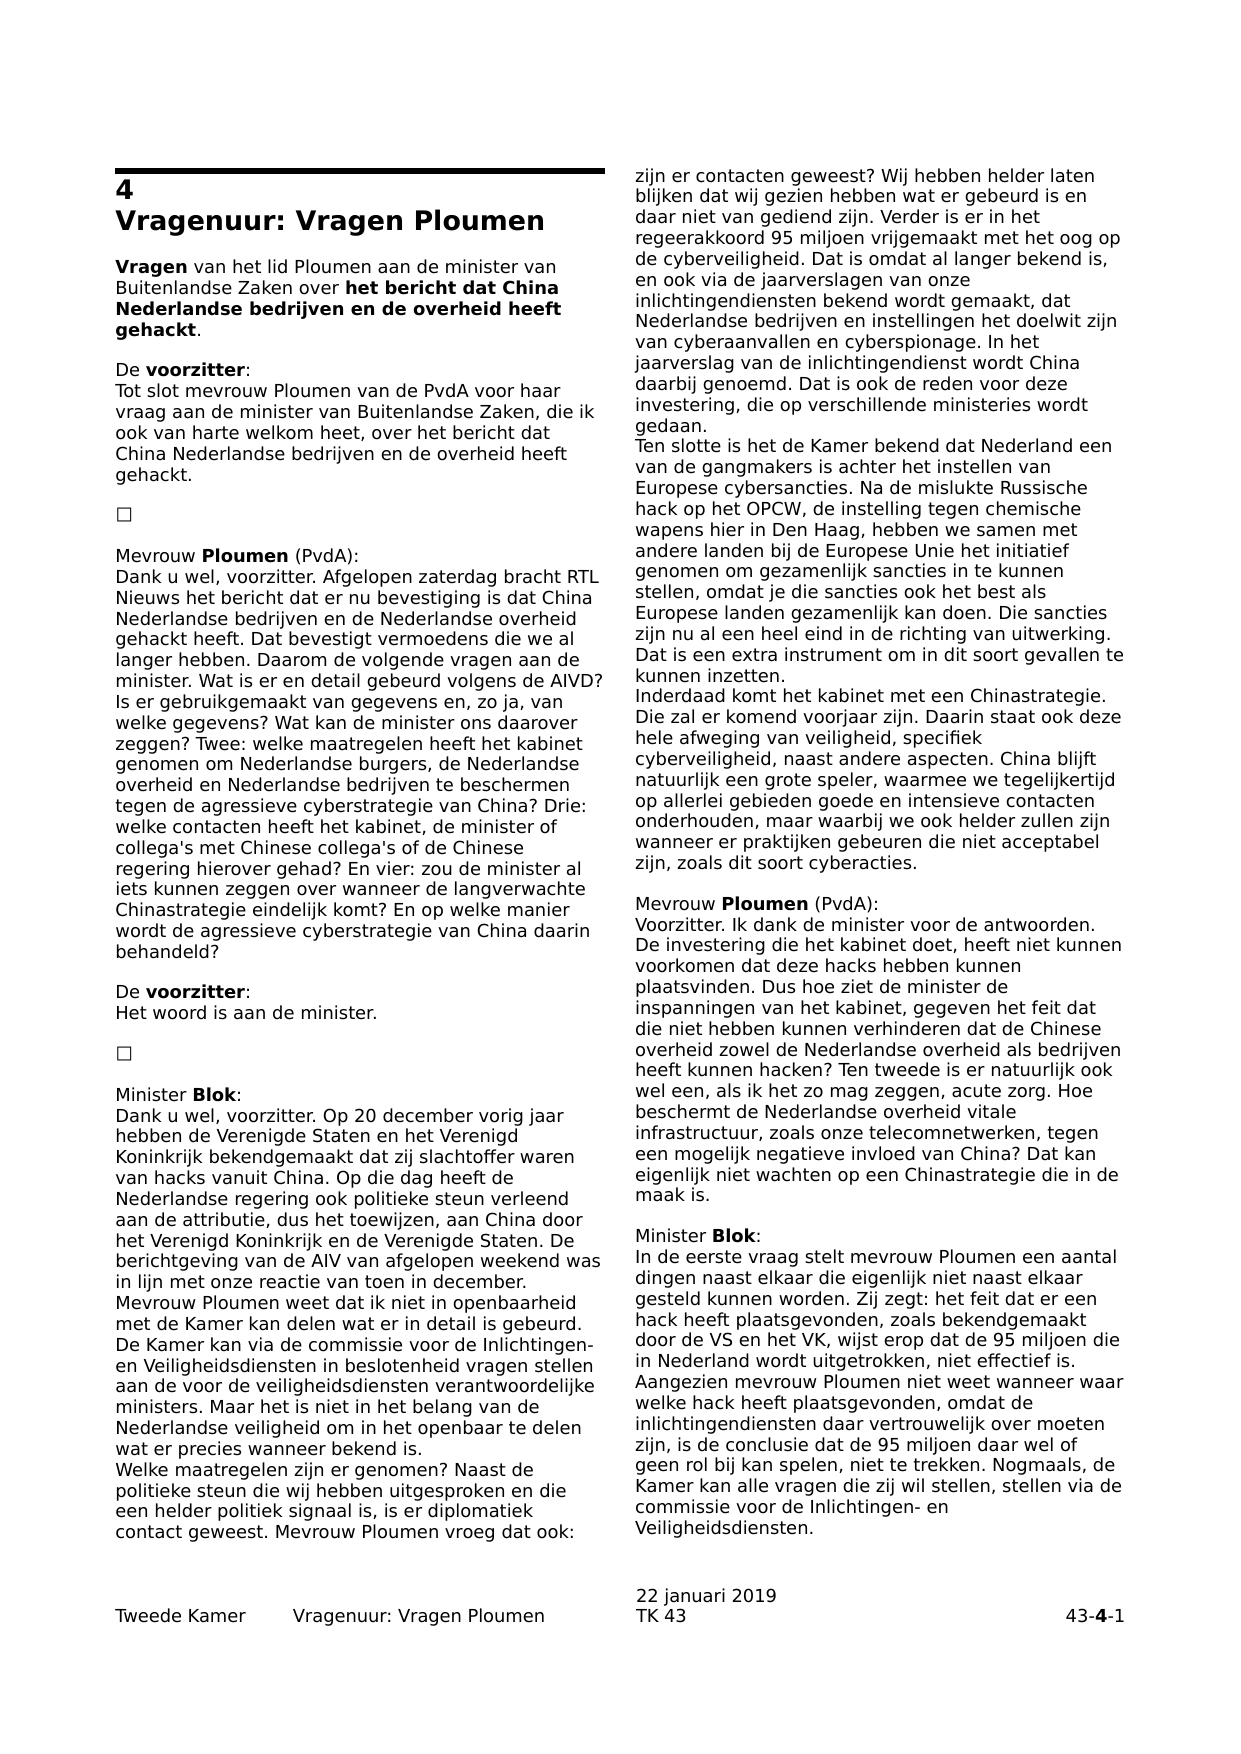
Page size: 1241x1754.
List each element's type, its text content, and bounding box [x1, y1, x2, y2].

text Dank u wel, voorzitter. Afgelopen zaterdag bracht RTL Nieuws het bericht dat er nu bevestiging is dat China Nederlandse bedrijven en de Nederlandse overheid gehackt heeft. Dat bevestigt vermoedens die we al langer hebben. Daarom de volgende vragen aan de minister. Wat is er en detail gebeurd volgens de AIVD? Is er gebruikgemaakt van gegevens en, zo ja, van welke gegevens? Wat kan de minister ons daarover zeggen? Twee: welke maatregelen heeft het kabinet genomen om Nederlandse burgers, de Nederlandse overheid en Nederlandse bedrijven te beschermen tegen de agressieve cyberstrategie van China? Drie: welke contacten heeft het kabinet, de minister of collega's met Chinese collega's of de Chinese regering hierover gehad? En vier: zou de minister al iets kunnen zeggen over wanneer de langverwachte Chinastrategie eindelijk komt? En op welke manier wordt de agressieve cyberstrategie van China daarin behandeld? [115, 567, 605, 962]
text ⬜ [115, 505, 605, 526]
text In de eerste vraag stelt mevrouw Ploumen een aantal dingen naast elkaar die eigenlijk niet naast elkaar gesteld kunnen worden. Zij zegt: het feit dat er een hack heeft plaatsgevonden, zoals bekendgemaakt door de VS en het VK, wijst erop dat de 95 miljoen die in Nederland wordt uitgetrokken, niet effectief is. Aangezien mevrouw Ploumen niet weet wanneer waar welke hack heeft plaatsgevonden, omdat de inlichtingendiensten daar vertrouwelijk over moeten zijn, is de conclusie dat de 95 miljoen daar wel of geen rol bij kan spelen, niet te trekken. Nogmaals, de Kamer kan alle vragen die zij wil stellen, stellen via de commissie voor de Inlichtingen- en Veiligheidsdiensten. [635, 1247, 1125, 1538]
text Minister Blok: [115, 1085, 605, 1105]
text Tot slot mevrouw Ploumen van de PvdA voor haar vraag aan de minister van Buitenlandse Zaken, die ik ook van harte welkom heet, over het bericht dat China Nederlandse bedrijven en de overheid heeft gehackt. [115, 381, 605, 485]
text Het woord is aan de minister. [115, 1003, 605, 1024]
title 4 Vragenuur: Vragen Ploumen [115, 174, 605, 237]
text Mevrouw Ploumen (PvdA): [115, 546, 605, 567]
text Ten slotte is het de Kamer bekend dat Nederland een van de gangmakers is achter het instellen van Europese cybersancties. Na de mislukte Russische hack op het OPCW, de instelling tegen chemische wapens hier in Den Haag, hebben we samen met andere landen bij de Europese Unie het initiatief genomen om gezamenlijk sancties in te kunnen stellen, omdat je die sancties ook het best als Europese landen gezamenlijk kan doen. Die sancties zijn nu al een heel eind in de richting van uitwerking. Dat is een extra instrument om in dit soort gevallen te kunnen inzetten. [635, 436, 1125, 686]
text Inderdaad komt het kabinet met een Chinastrategie. Die zal er komend voorjaar zijn. Daarin staat ook deze hele afweging van veiligheid, specifiek cyberveiligheid, naast andere aspecten. China blijft natuurlijk een grote speler, waarmee we tegelijkertijd op allerlei gebieden goede en intensieve contacten onderhouden, maar waarbij we ook helder zullen zijn wanneer er praktijken gebeuren die niet acceptabel zijn, zoals dit soort cyberacties. [635, 686, 1125, 874]
text Mevrouw Ploumen weet dat ik niet in openbaarheid met de Kamer kan delen wat er in detail is gebeurd. De Kamer kan via de commissie voor de Inlichtingen- en Veiligheidsdiensten in beslotenheid vragen stellen aan de voor de veiligheidsdiensten verantwoordelijke ministers. Maar het is niet in het belang van de Nederlandse veiligheid om in het openbaar te delen wat er precies wanneer bekend is. [115, 1293, 605, 1459]
text Dank u wel, voorzitter. Op 20 december vorig jaar hebben de Verenigde Staten en het Verenigd Koninkrijk bekendgemaakt dat zij slachtoffer waren van hacks vanuit China. Op die dag heeft de Nederlandse regering ook politieke steun verleend aan de attributie, dus het toewijzen, aan China door het Verenigd Koninkrijk en de Verenigde Staten. De berichtgeving van de AIV van afgelopen weekend was in lijn met onze reactie van toen in december. [115, 1105, 605, 1293]
text De voorzitter: [115, 360, 605, 381]
text zijn er contacten geweest? Wij hebben helder laten blijken dat wij gezien hebben wat er gebeurd is en daar niet van gediend zijn. Verder is er in het regeerakkoord 95 miljoen vrijgemaakt met het oog op de cyberveiligheid. Dat is omdat al langer bekend is, en ook via de jaarverslagen van onze inlichtingendiensten bekend wordt gemaakt, dat Nederlandse bedrijven en instellingen het doelwit zijn van cyberaanvallen en cyberspionage. In het jaarverslag van de inlichtingendienst wordt China daarbij genoemd. Dat is ook de reden voor deze investering, die op verschillende ministeries wordt gedaan. [635, 165, 1125, 436]
text Mevrouw Ploumen (PvdA): [635, 894, 1125, 914]
text Welke maatregelen zijn er genomen? Naast de politieke steun die wij hebben uitgesproken en die een helder politiek signaal is, is er diplomatiek contact geweest. Mevrouw Ploumen vroeg dat ook: [115, 1459, 605, 1543]
text De voorzitter: [115, 982, 605, 1003]
text Minister Blok: [635, 1226, 1125, 1247]
text Voorzitter. Ik dank de minister voor de antwoorden. De investering die het kabinet doet, heeft niet kunnen voorkomen dat deze hacks hebben kunnen plaatsvinden. Dus hoe ziet de minister de inspanningen van het kabinet, gegeven het feit dat die niet hebben kunnen verhinderen dat de Chinese overheid zowel de Nederlandse overheid als bedrijven heeft kunnen hacken? Ten tweede is er natuurlijk ook wel een, als ik het zo mag zeggen, acute zorg. Hoe beschermt de Nederlandse overheid vitale infrastructuur, zoals onze telecomnetwerken, tegen een mogelijk negatieve invloed van China? Dat kan eigenlijk niet wachten op een Chinastrategie die in de maak is. [635, 914, 1125, 1206]
text Vragen van het lid Ploumen aan de minister van Buitenlandse Zaken over het bericht dat China Nederlandse bedrijven en de overheid heeft gehackt. [115, 257, 605, 340]
text ⬜ [115, 1044, 605, 1065]
